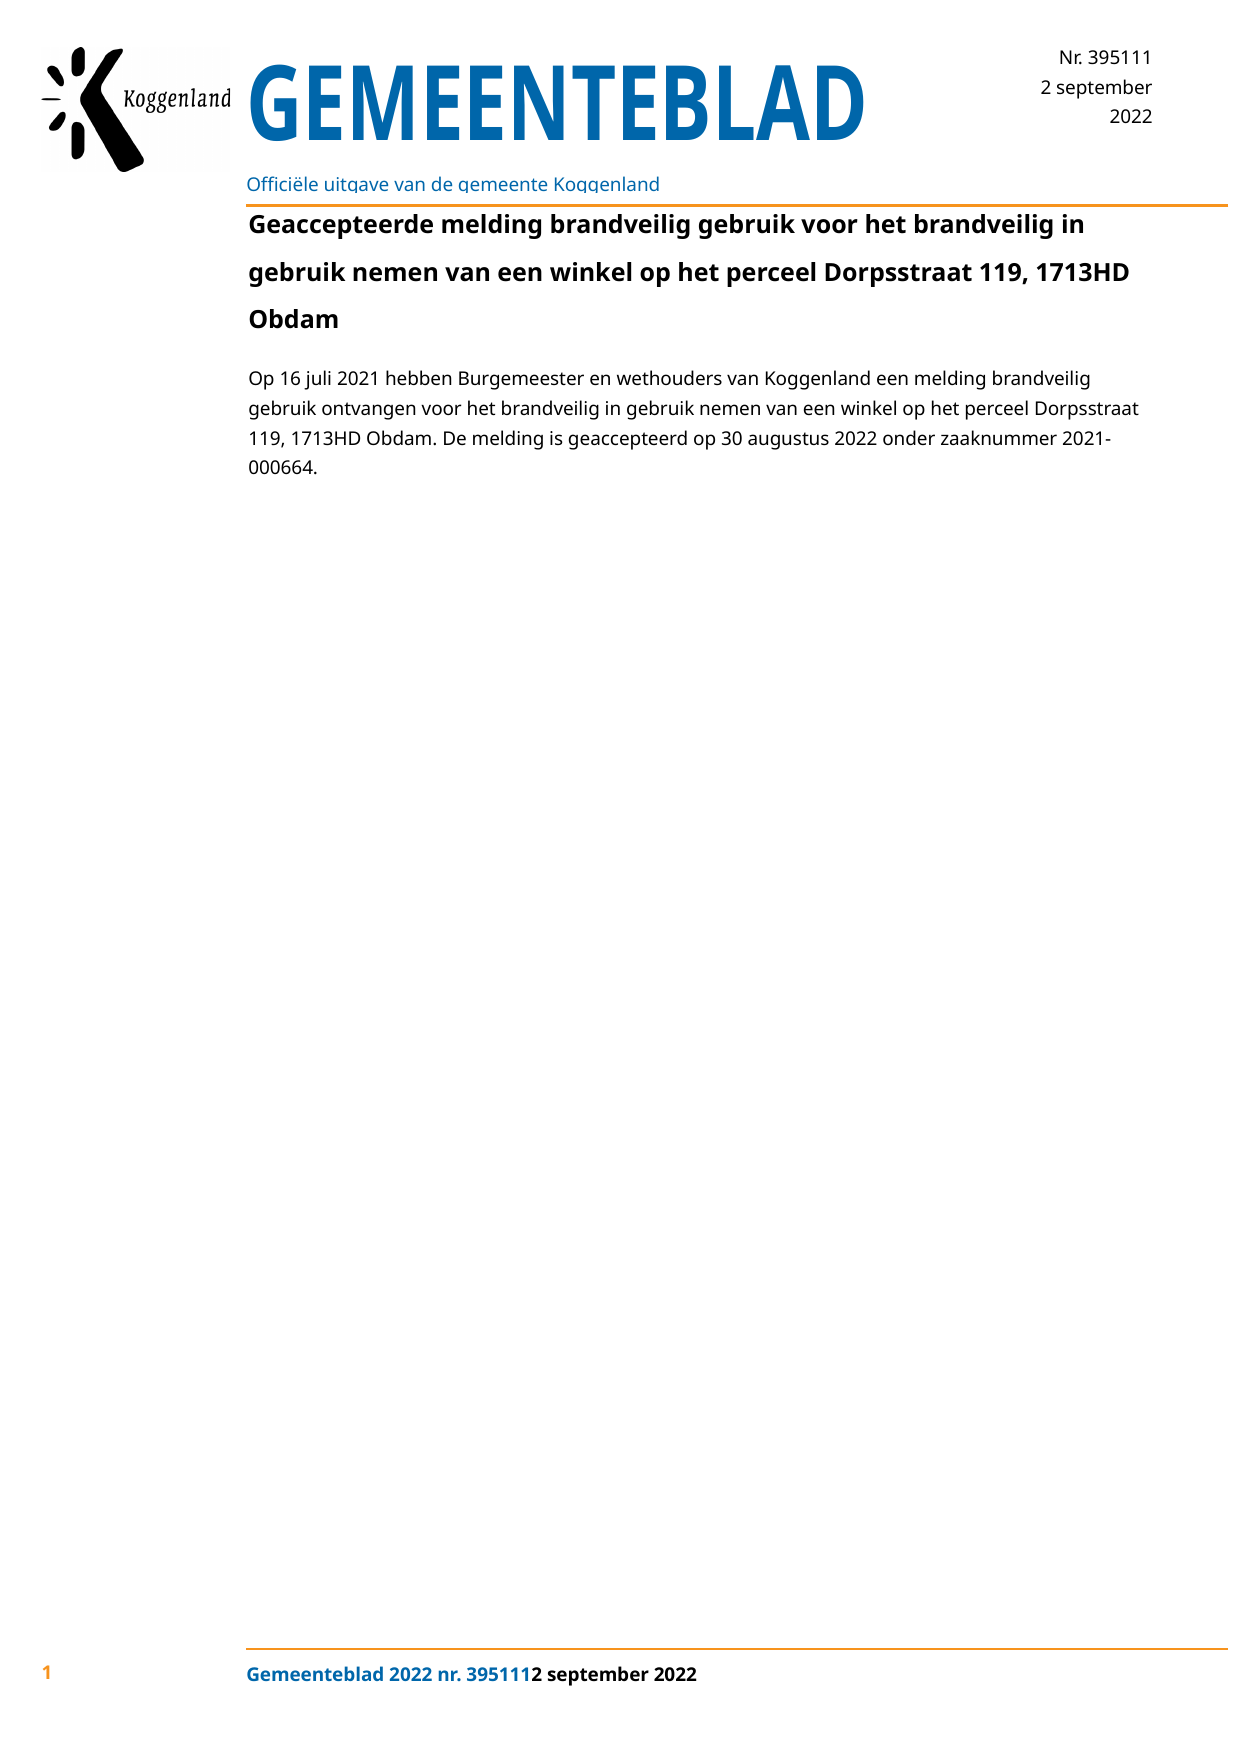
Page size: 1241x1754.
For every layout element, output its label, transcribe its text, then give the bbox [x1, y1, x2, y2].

text Op 16 juli 2021 hebben Burgemeester en wethouders van Koggenland een melding brandveilig gebruik ontvangen voor het brandveilig in gebruik nemen van een winkel op het perceel Dorpsstraat 119, 1713HD Obdam. De melding is geaccepteerd op 30 augustus 2022 onder zaaknummer 2021-000664. [248, 366, 1152, 480]
picture [41, 47, 231, 172]
text Geaccepteerde melding brandveilig gebruik voor het brandveilig in gebruik nemen van een winkel op het perceel Dorpsstraat 119, 1713HD Obdam [248, 207, 1152, 336]
